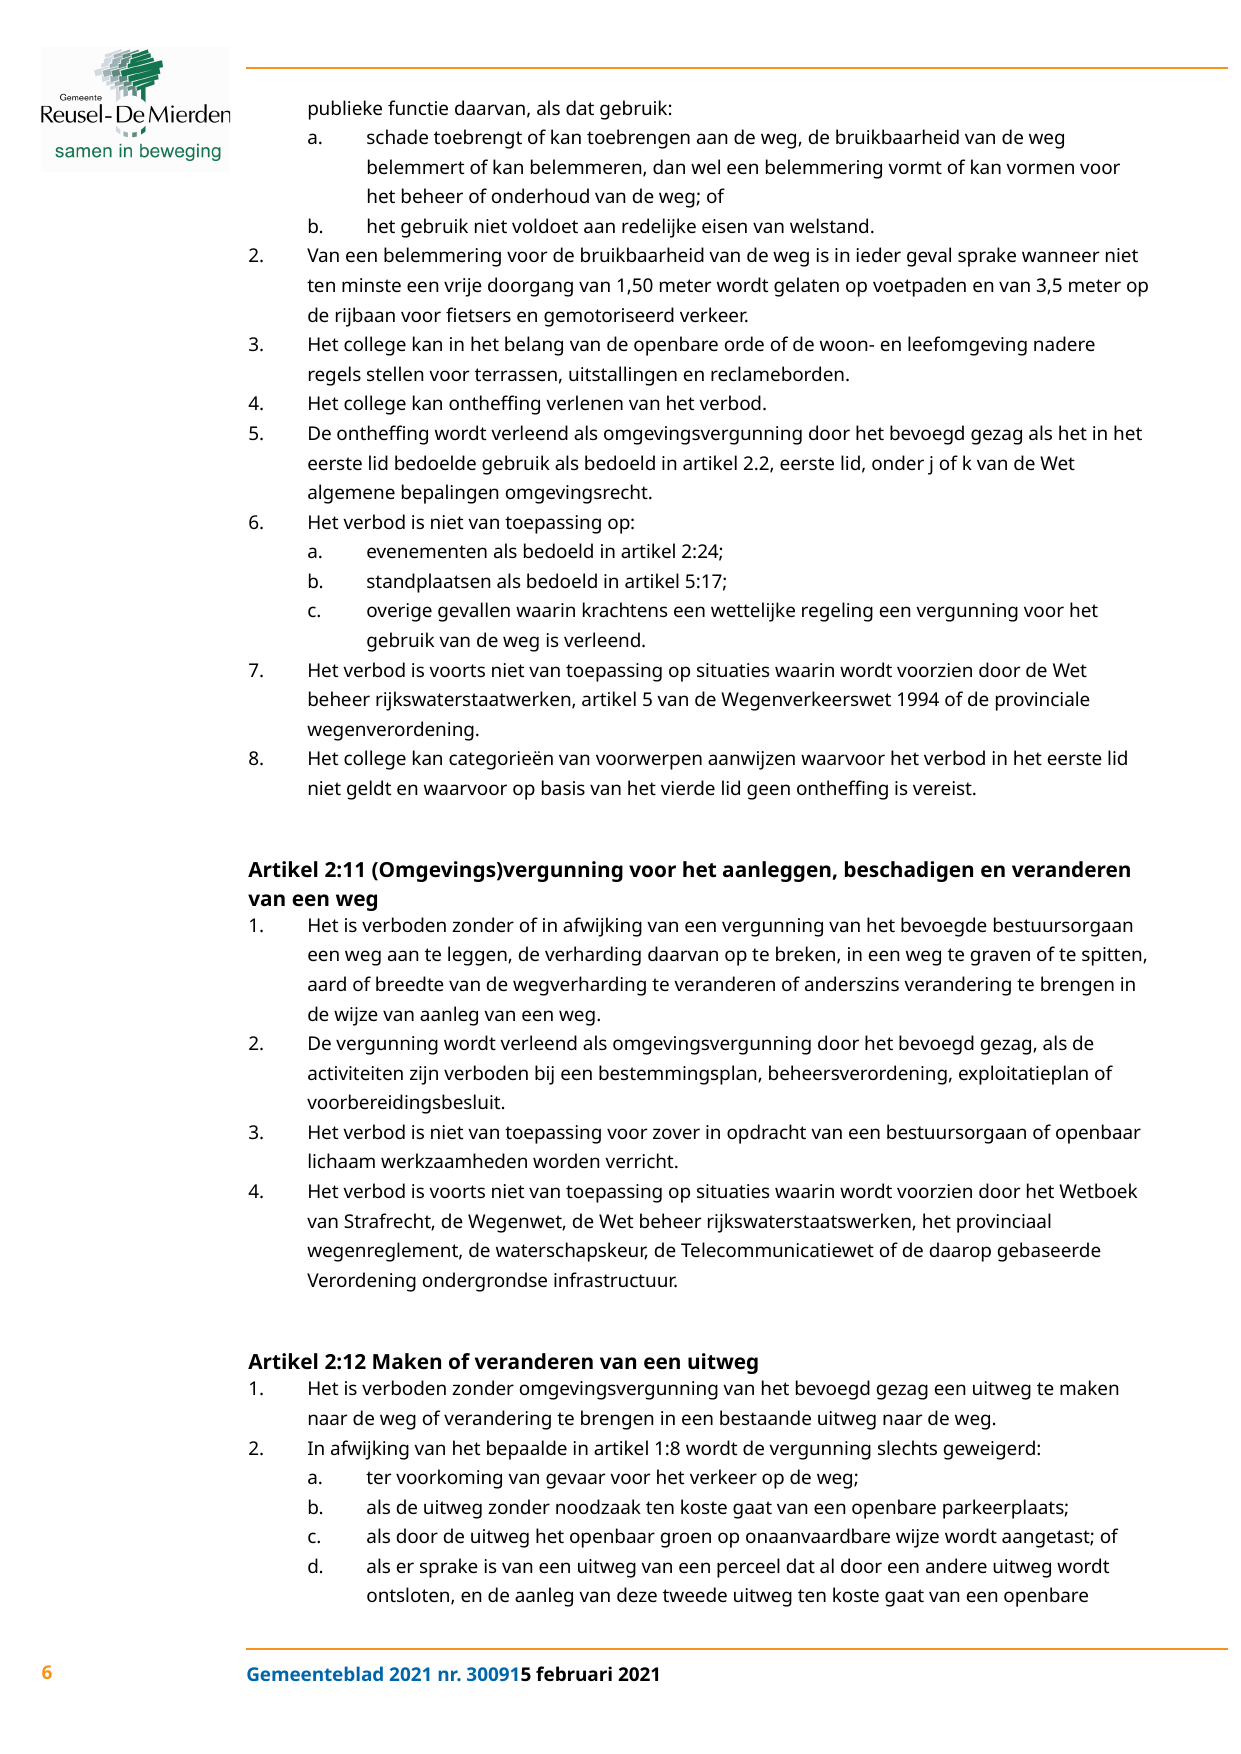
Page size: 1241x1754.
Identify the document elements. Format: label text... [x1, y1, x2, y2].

list als er sprake is van een uitweg van een perceel dat al door een andere uitweg wordt ontsloten, en de aanleg van deze tweede uitweg ten koste gaat van een openbare [307, 1553, 1152, 1608]
picture [41, 47, 231, 172]
list Het is verboden zonder of in afwijking van een vergunning van het bevoegde bestuursorgaan een weg aan te leggen, de verharding daarvan op te breken, in een weg te graven of te spitten, aard of breedte van de wegverharding te veranderen of anderszins verandering te brengen in de wijze van aanleg van een weg. [248, 912, 1152, 1027]
list Het college kan ontheffing verlenen van het verbod. [248, 391, 1152, 416]
list Het is verboden zonder omgevingsvergunning van het bevoegd gezag een uitweg te maken naar de weg of verandering te brengen in een bestaande uitweg naar de weg. [248, 1376, 1152, 1431]
list als de uitweg zonder noodzaak ten koste gaat van een openbare parkeerplaats; [307, 1494, 1152, 1519]
list publieke functie daarvan, als dat gebruik: [248, 95, 1152, 121]
list Het college kan categorieën van voorwerpen aanwijzen waarvoor het verbod in het eerste lid niet geldt en waarvoor op basis van het vierde lid geen ontheffing is vereist. [248, 746, 1152, 801]
list Het college kan in het belang van de openbare orde of de woon- en leefomgeving nadere regels stellen voor terrassen, uitstallingen en reclameborden. [248, 331, 1152, 387]
list evenementen als bedoeld in artikel 2:24; [307, 538, 1152, 564]
list Van een belemmering voor de bruikbaarheid van de weg is in ieder geval sprake wanneer niet ten minste een vrije doorgang van 1,50 meter wordt gelaten op voetpaden en van 3,5 meter op de rijbaan voor fietsers en gemotoriseerd verkeer. [248, 243, 1152, 328]
text Artikel 2:12 Maken of veranderen van een uitweg [248, 1347, 1152, 1376]
list De vergunning wordt verleend als omgevingsvergunning door het bevoegd gezag, als de activiteiten zijn verboden bij een bestemmingsplan, beheersverordening, exploitatieplan of voorbereidingsbesluit. [248, 1030, 1152, 1115]
list In afwijking van het bepaalde in artikel 1:8 wordt de vergunning slechts geweigerd: [248, 1435, 1152, 1460]
list het gebruik niet voldoet aan redelijke eisen van welstand. [307, 213, 1152, 239]
list Het verbod is voorts niet van toepassing op situaties waarin wordt voorzien door de Wet beheer rijkswaterstaatwerken, artikel 5 van de Wegenverkeerswet 1994 of de provinciale wegenverordening. [248, 657, 1152, 742]
list ter voorkoming van gevaar voor het verkeer op de weg; [307, 1464, 1152, 1490]
list Het verbod is niet van toepassing op: [248, 509, 1152, 535]
list standplaatsen als bedoeld in artikel 5:17; [307, 568, 1152, 594]
list Het verbod is voorts niet van toepassing op situaties waarin wordt voorzien door het Wetboek van Strafrecht, de Wegenwet, de Wet beheer rijkswaterstaatswerken, het provinciaal wegenreglement, de waterschapskeur, de Telecommunicatiewet of de daarop gebaseerde Verordening ondergrondse infrastructuur. [248, 1178, 1152, 1293]
list overige gevallen waarin krachtens een wettelijke regeling een vergunning voor het gebruik van de weg is verleend. [307, 598, 1152, 653]
list Het verbod is niet van toepassing voor zover in opdracht van een bestuursorgaan of openbaar lichaam werkzaamheden worden verricht. [248, 1119, 1152, 1174]
list schade toebrengt of kan toebrengen aan de weg, de bruikbaarheid van de weg belemmert of kan belemmeren, dan wel een belemmering vormt of kan vormen voor het beheer of onderhoud van de weg; of [307, 124, 1152, 209]
list als door de uitweg het openbaar groen op onaanvaardbare wijze wordt aangetast; of [307, 1523, 1152, 1549]
text Artikel 2:11 (Omgevings)vergunning voor het aanleggen, beschadigen en veranderen van een weg [248, 855, 1152, 912]
list De ontheffing wordt verleend als omgevingsvergunning door het bevoegd gezag als het in het eerste lid bedoelde gebruik als bedoeld in artikel 2.2, eerste lid, onder j of k van de Wet algemene bepalingen omgevingsrecht. [248, 420, 1152, 505]
